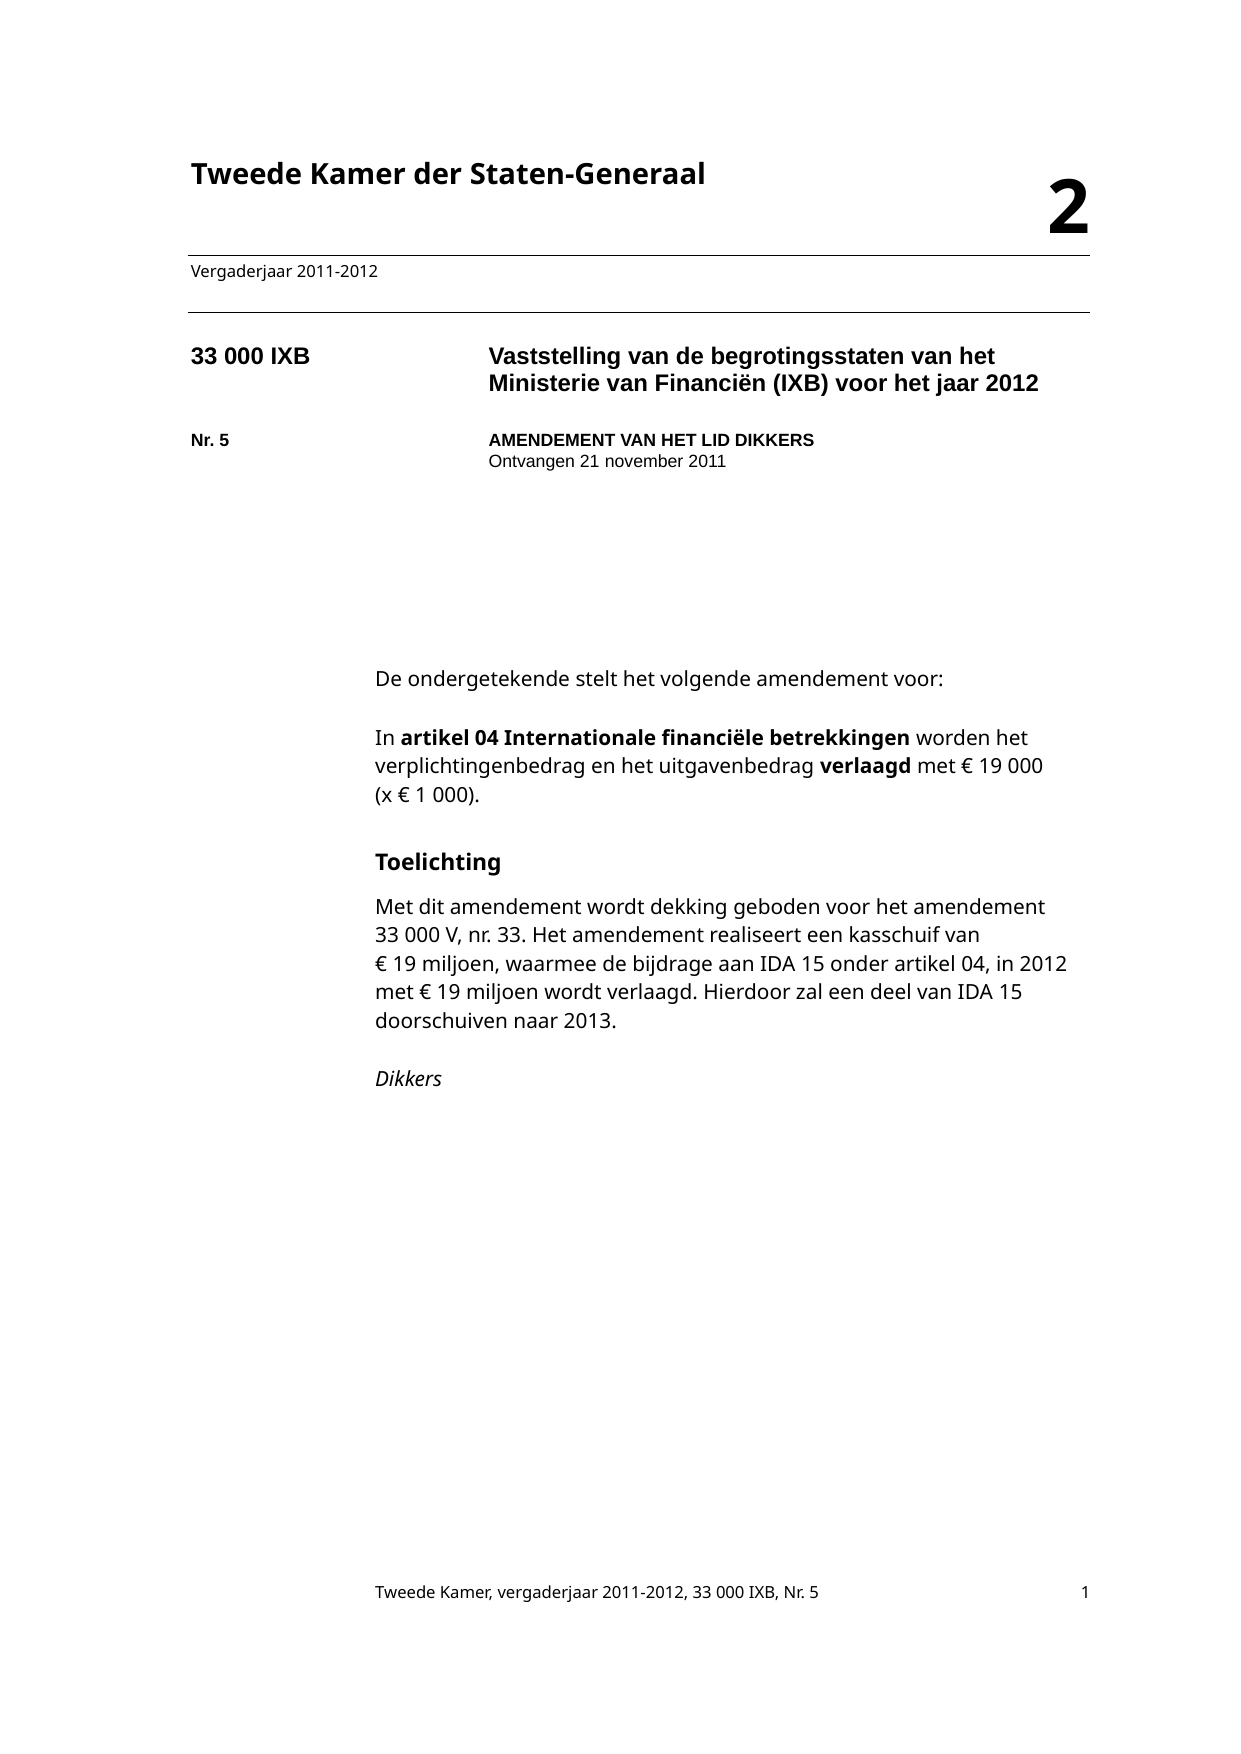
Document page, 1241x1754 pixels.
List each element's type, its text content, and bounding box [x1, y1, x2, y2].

subtitle Toelichting [375, 846, 1090, 877]
text De ondergetekende stelt het volgende amendement voor: [375, 664, 1090, 693]
text Dikkers [375, 1064, 1090, 1093]
text Met dit amendement wordt dekking geboden voor het amendement 33 000 V, nr. 33. Het amendement realiseert een kasschuif van € 19 miljoen, waarmee de bijdrage aan IDA 15 onder artikel 04, in 2012 met € 19 miljoen wordt verlaagd. Hierdoor zal een deel van IDA 15 doorschuiven naar 2013. [375, 892, 1090, 1034]
table_header Tweede Kamer der Staten-Generaal [188, 150, 909, 255]
table_cell AMENDEMENT VAN HET LID DIKKERS Ontvangen 21 november 2011 [485, 427, 1090, 546]
table_cell Nr. 5 [188, 427, 485, 546]
table_cell [485, 313, 1090, 339]
table_cell [485, 256, 1090, 312]
table_cell 33 000 IXB [188, 339, 485, 427]
table_cell [188, 313, 485, 339]
text In artikel 04 Internationale financiële betrekkingen worden het verplichtingenbedrag en het uitgavenbedrag verlaagd met € 19 000 (x € 1 000). [375, 723, 1090, 808]
table_cell Vergaderjaar 2011-2012 [188, 256, 485, 312]
table_cell Vaststelling van de begrotingsstaten van het Ministerie van Financiën (IXB) voor het jaar 2012 [485, 339, 1090, 427]
table_header 2 [910, 150, 1090, 255]
